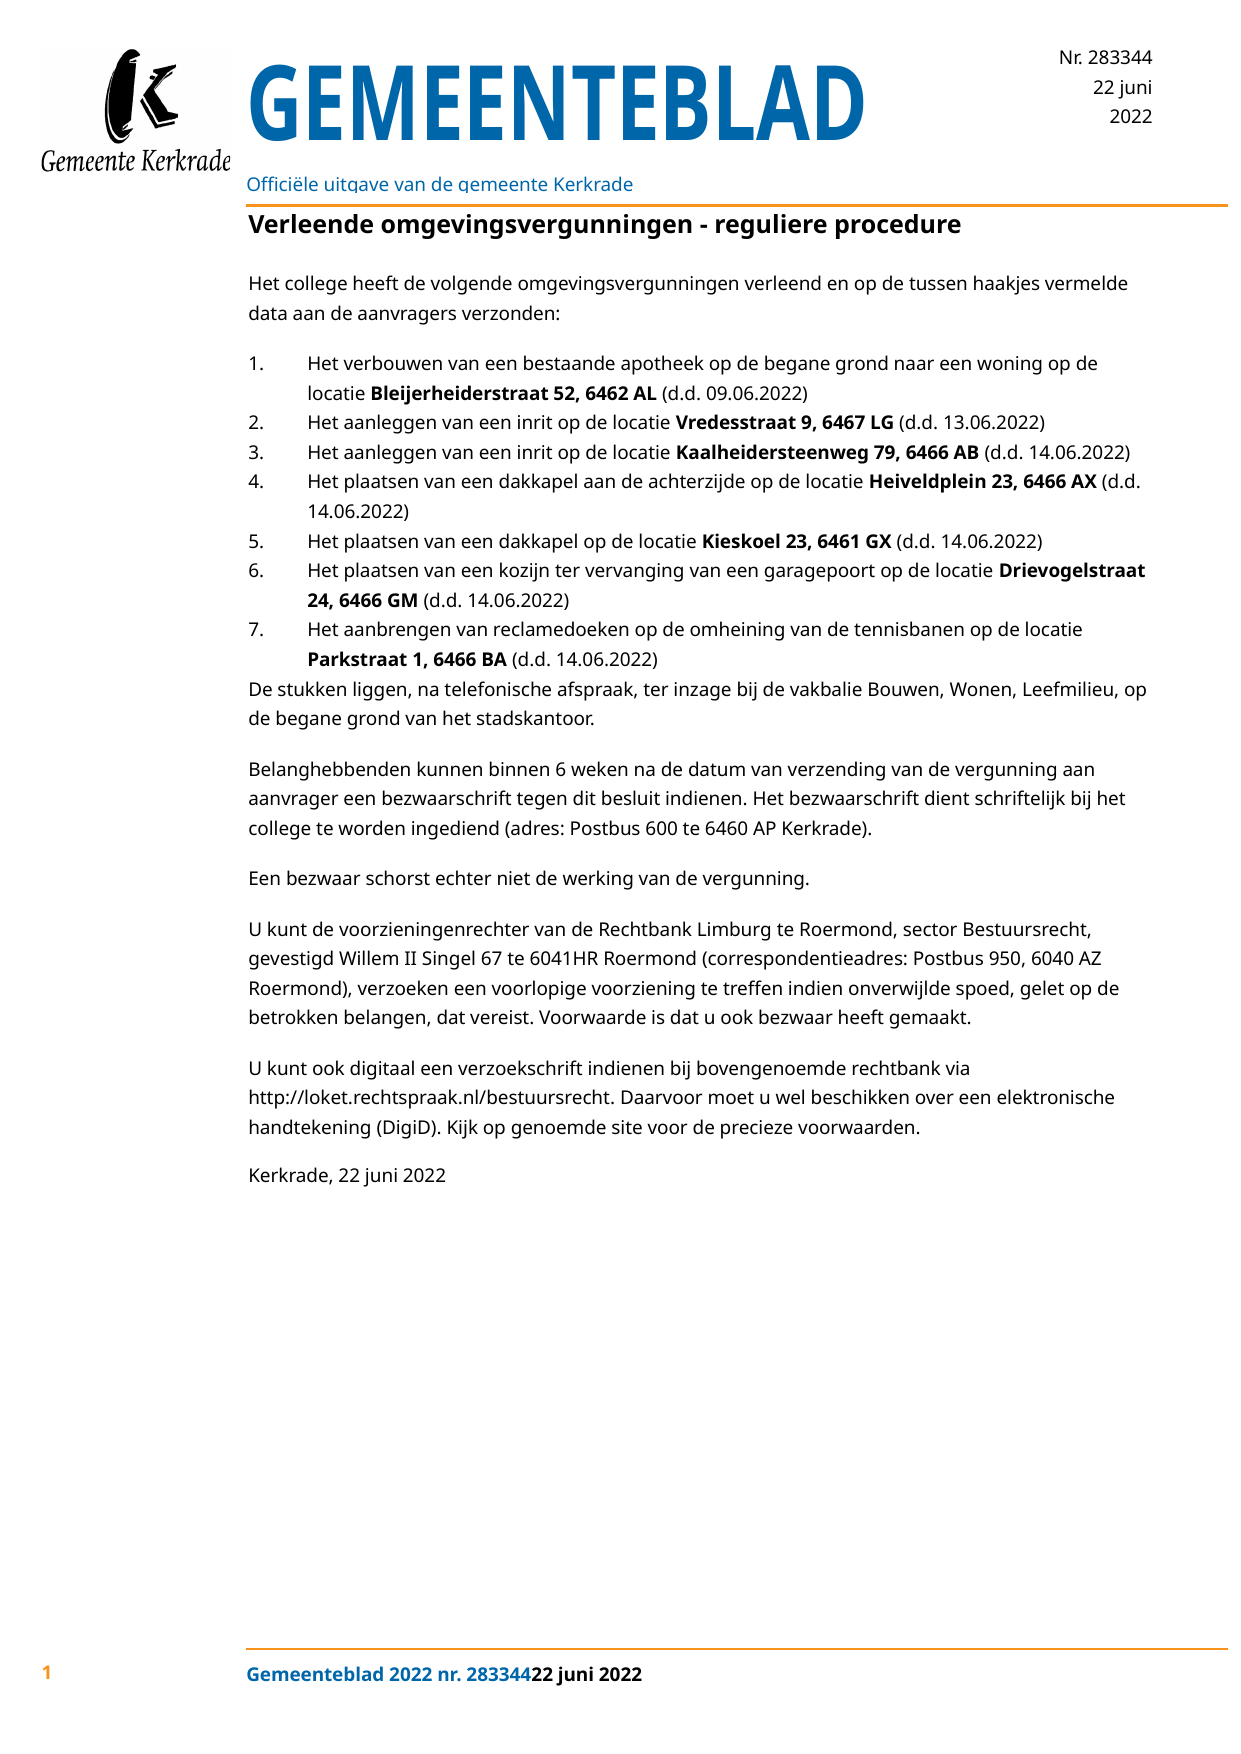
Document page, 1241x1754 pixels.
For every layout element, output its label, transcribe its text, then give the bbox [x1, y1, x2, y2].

text U kunt de voorzieningenrechter van de Rechtbank Limburg te Roermond, sector Bestuursrecht, gevestigd Willem II Singel 67 te 6041HR Roermond (correspondentieadres: Postbus 950, 6040 AZ Roermond), verzoeken een voorlopige voorziening te treffen indien onverwijlde spoed, gelet op de betrokken belangen, dat vereist. Voorwaarde is dat u ook bezwaar heeft gemaakt. [248, 916, 1152, 1030]
text Het college heeft de volgende omgevingsvergunningen verleend en op de tussen haakjes vermelde data aan de aanvragers verzonden: [248, 270, 1152, 326]
text Belanghebbenden kunnen binnen 6 weken na de datum van verzending van de vergunning aan aanvrager een bezwaarschrift tegen dit besluit indienen. Het bezwaarschrift dient schriftelijk bij het college te worden ingediend (adres: Postbus 600 te 6460 AP Kerkrade). [248, 756, 1152, 841]
list Het aanleggen van een inrit op de locatie Vredesstraat 9, 6467 LG (d.d. 13.06.2022) [248, 409, 1152, 435]
text De stukken liggen, na telefonische afspraak, ter inzage bij de vakbalie Bouwen, Wonen, Leefmilieu, op de begane grond van het stadskantoor. [248, 676, 1152, 731]
text Verleende omgevingsvergunningen - reguliere procedure [248, 207, 1152, 241]
list Het aanleggen van een inrit op de locatie Kaalheidersteenweg 79, 6466 AB (d.d. 14.06.2022) [248, 439, 1152, 465]
list Het plaatsen van een dakkapel op de locatie Kieskoel 23, 6461 GX (d.d. 14.06.2022) [248, 528, 1152, 553]
text Een bezwaar schorst echter niet de werking van de vergunning. [248, 865, 1152, 891]
list Het verbouwen van een bestaande apotheek op de begane grond naar een woning op de locatie Bleijerheiderstraat 52, 6462 AL (d.d. 09.06.2022) [248, 350, 1152, 406]
text Kerkrade, 22 juni 2022 [248, 1162, 1152, 1188]
list Het plaatsen van een dakkapel aan de achterzijde op de locatie Heiveldplein 23, 6466 AX (d.d. 14.06.2022) [248, 469, 1152, 524]
list Het plaatsen van een kozijn ter vervanging van een garagepoort op de locatie Drievogelstraat 24, 6466 GM (d.d. 14.06.2022) [248, 557, 1152, 613]
picture [41, 47, 231, 172]
text U kunt ook digitaal een verzoekschrift indienen bij bovengenoemde rechtbank via http://loket.rechtspraak.nl/bestuursrecht. Daarvoor moet u wel beschikken over een elektronische handtekening (DigiD). Kijk op genoemde site voor de precieze voorwaarden. [248, 1055, 1152, 1140]
list Het aanbrengen van reclamedoeken op de omheining van de tennisbanen op de locatie Parkstraat 1, 6466 BA (d.d. 14.06.2022) [248, 617, 1152, 672]
